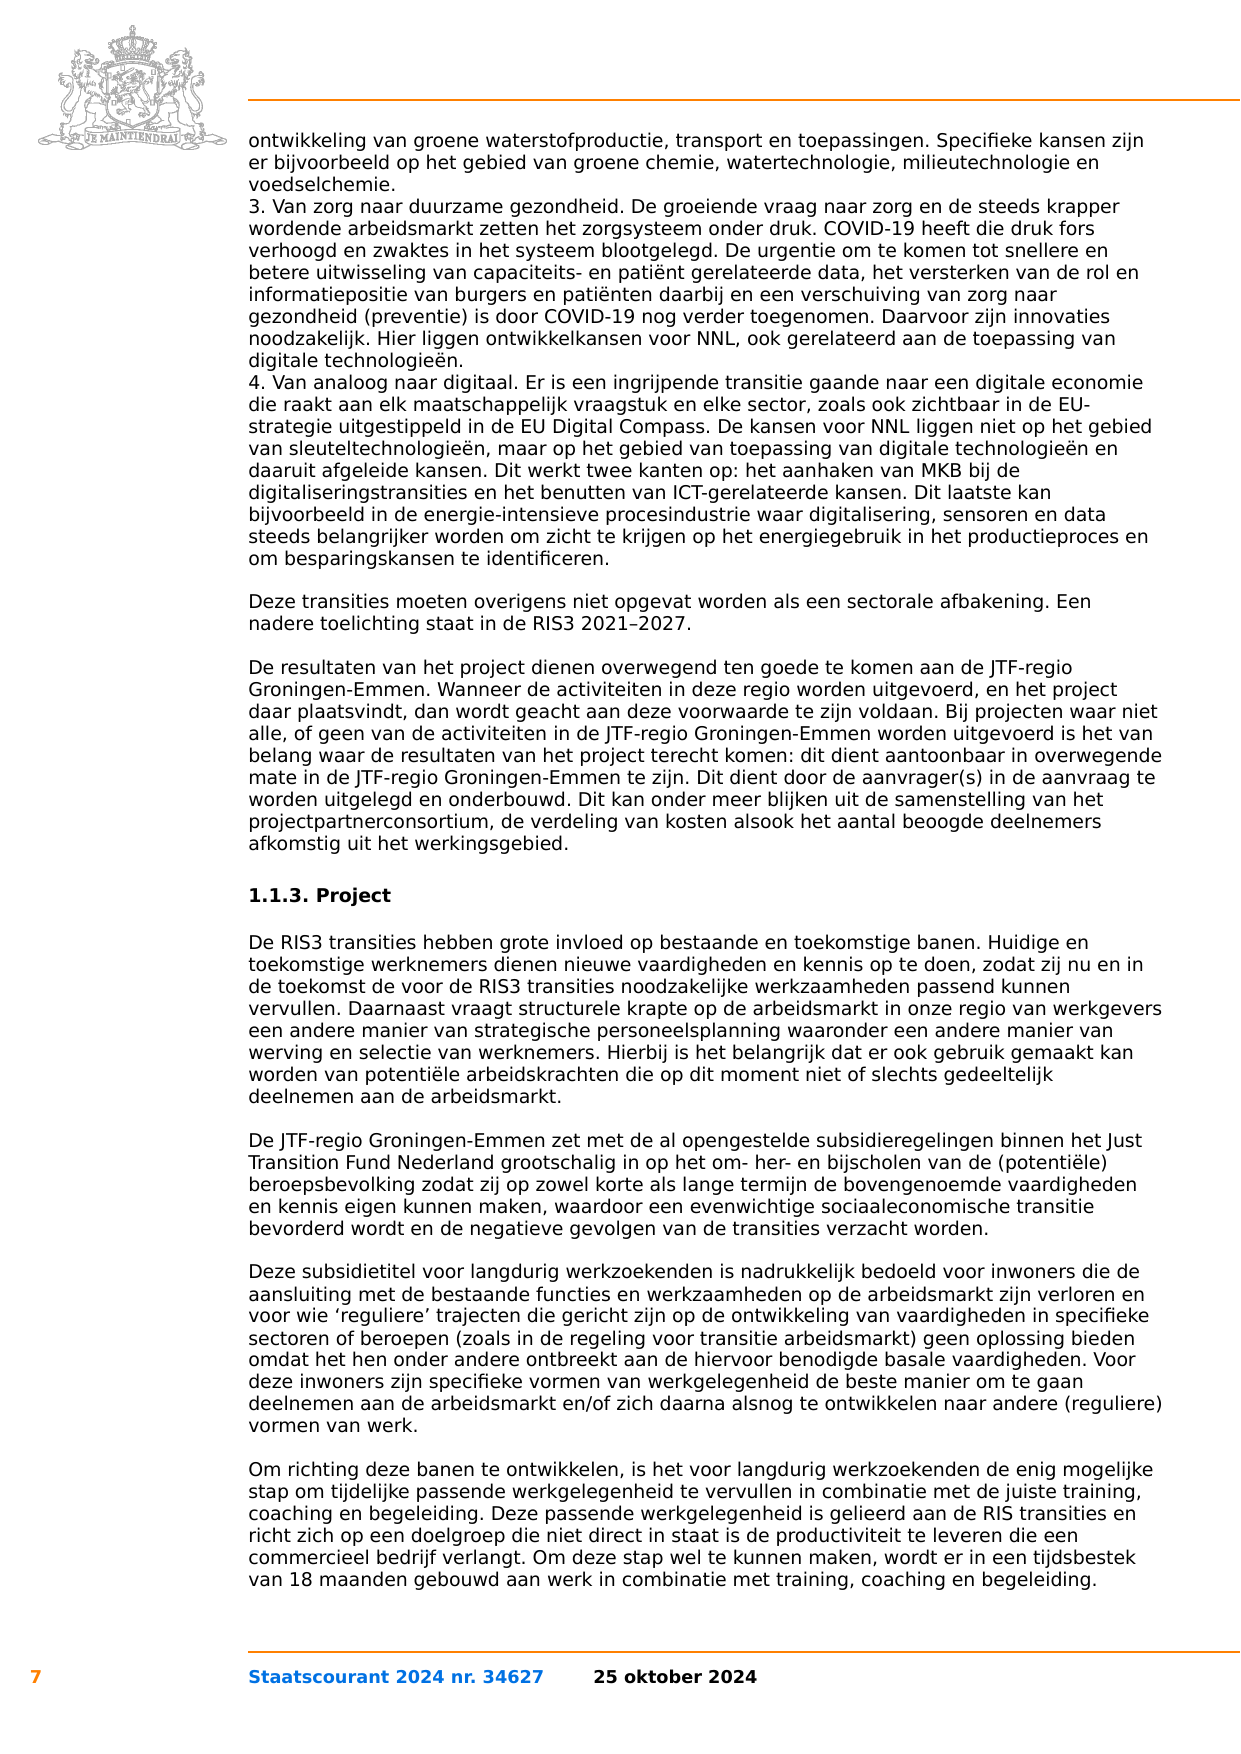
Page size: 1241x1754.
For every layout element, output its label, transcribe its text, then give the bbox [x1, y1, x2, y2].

text Deze transities moeten overigens niet opgevat worden als een sectorale afbakening. Een nadere toelichting staat in de RIS3 2021–2027. [248, 591, 1163, 635]
text 3. Van zorg naar duurzame gezondheid. De groeiende vraag naar zorg en de steeds krapper wordende arbeidsmarkt zetten het zorgsysteem onder druk. COVID-19 heeft die druk fors verhoogd en zwaktes in het systeem blootgelegd. De urgentie om te komen tot snellere en betere uitwisseling van capaciteits- en patiënt gerelateerde data, het versterken van de rol en informatiepositie van burgers en patiënten daarbij en een verschuiving van zorg naar gezondheid (preventie) is door COVID-19 nog verder toegenomen. Daarvoor zijn innovaties noodzakelijk. Hier liggen ontwikkelkansen voor NNL, ook gerelateerd aan de toepassing van digitale technologieën. [248, 196, 1163, 372]
text 4. Van analoog naar digitaal. Er is een ingrijpende transitie gaande naar een digitale economie die raakt aan elk maatschappelijk vraagstuk en elke sector, zoals ook zichtbaar in de EU-strategie uitgestippeld in de EU Digital Compass. De kansen voor NNL liggen niet op het gebied van sleuteltechnologieën, maar op het gebied van toepassing van digitale technologieën en daaruit afgeleide kansen. Dit werkt twee kanten op: het aanhaken van MKB bij de digitaliseringstransities en het benutten van ICT-gerelateerde kansen. Dit laatste kan bijvoorbeeld in de energie-intensieve procesindustrie waar digitalisering, sensoren en data steeds belangrijker worden om zicht te krijgen op het energiegebruik in het productieproces en om besparingskansen te identificeren. [248, 372, 1163, 569]
text Deze subsidietitel voor langdurig werkzoekenden is nadrukkelijk bedoeld voor inwoners die de aansluiting met de bestaande functies en werkzaamheden op de arbeidsmarkt zijn verloren en voor wie ‘reguliere’ trajecten die gericht zijn op de ontwikkeling van vaardigheden in specifieke sectoren of beroepen (zoals in de regeling voor transitie arbeidsmarkt) geen oplossing bieden omdat het hen onder andere ontbreekt aan de hiervoor benodigde basale vaardigheden. Voor deze inwoners zijn specifieke vormen van werkgelegenheid de beste manier om te gaan deelnemen aan de arbeidsmarkt en/of zich daarna alsnog te ontwikkelen naar andere (reguliere) vormen van werk. [248, 1261, 1163, 1437]
text ontwikkeling van groene waterstofproductie, transport en toepassingen. Specifieke kansen zijn er bijvoorbeeld op het gebied van groene chemie, watertechnologie, milieutechnologie en voedselchemie. [248, 130, 1163, 196]
text De RIS3 transities hebben grote invloed op bestaande en toekomstige banen. Huidige en toekomstige werknemers dienen nieuwe vaardigheden en kennis op te doen, zodat zij nu en in de toekomst de voor de RIS3 transities noodzakelijke werkzaamheden passend kunnen vervullen. Daarnaast vraagt structurele krapte op de arbeidsmarkt in onze regio van werkgevers een andere manier van strategische personeelsplanning waaronder een andere manier van werving en selectie van werknemers. Hierbij is het belangrijk dat er ook gebruik gemaakt kan worden van potentiële arbeidskrachten die op dit moment niet of slechts gedeeltelijk deelnemen aan de arbeidsmarkt. [248, 932, 1163, 1108]
picture [38, 25, 227, 150]
text Om richting deze banen te ontwikkelen, is het voor langdurig werkzoekenden de enig mogelijke stap om tijdelijke passende werkgelegenheid te vervullen in combinatie met de juiste training, coaching en begeleiding. Deze passende werkgelegenheid is gelieerd aan de RIS transities en richt zich op een doelgroep die niet direct in staat is de productiviteit te leveren die een commercieel bedrijf verlangt. Om deze stap wel te kunnen maken, wordt er in een tijdsbestek van 18 maanden gebouwd aan werk in combinatie met training, coaching en begeleiding. [248, 1459, 1163, 1591]
subtitle 1.1.3. Project [248, 885, 1163, 907]
text De resultaten van het project dienen overwegend ten goede te komen aan de JTF-regio Groningen-Emmen. Wanneer de activiteiten in deze regio worden uitgevoerd, en het project daar plaatsvindt, dan wordt geacht aan deze voorwaarde te zijn voldaan. Bij projecten waar niet alle, of geen van de activiteiten in de JTF-regio Groningen-Emmen worden uitgevoerd is het van belang waar de resultaten van het project terecht komen: dit dient aantoonbaar in overwegende mate in de JTF-regio Groningen-Emmen te zijn. Dit dient door de aanvrager(s) in de aanvraag te worden uitgelegd en onderbouwd. Dit kan onder meer blijken uit de samenstelling van het projectpartnerconsortium, de verdeling van kosten alsook het aantal beoogde deelnemers afkomstig uit het werkingsgebied. [248, 657, 1163, 855]
text De JTF-regio Groningen-Emmen zet met de al opengestelde subsidieregelingen binnen het Just Transition Fund Nederland grootschalig in op het om- her- en bijscholen van de (potentiële) beroepsbevolking zodat zij op zowel korte als lange termijn de bovengenoemde vaardigheden en kennis eigen kunnen maken, waardoor een evenwichtige sociaaleconomische transitie bevorderd wordt en de negatieve gevolgen van de transities verzacht worden. [248, 1130, 1163, 1239]
